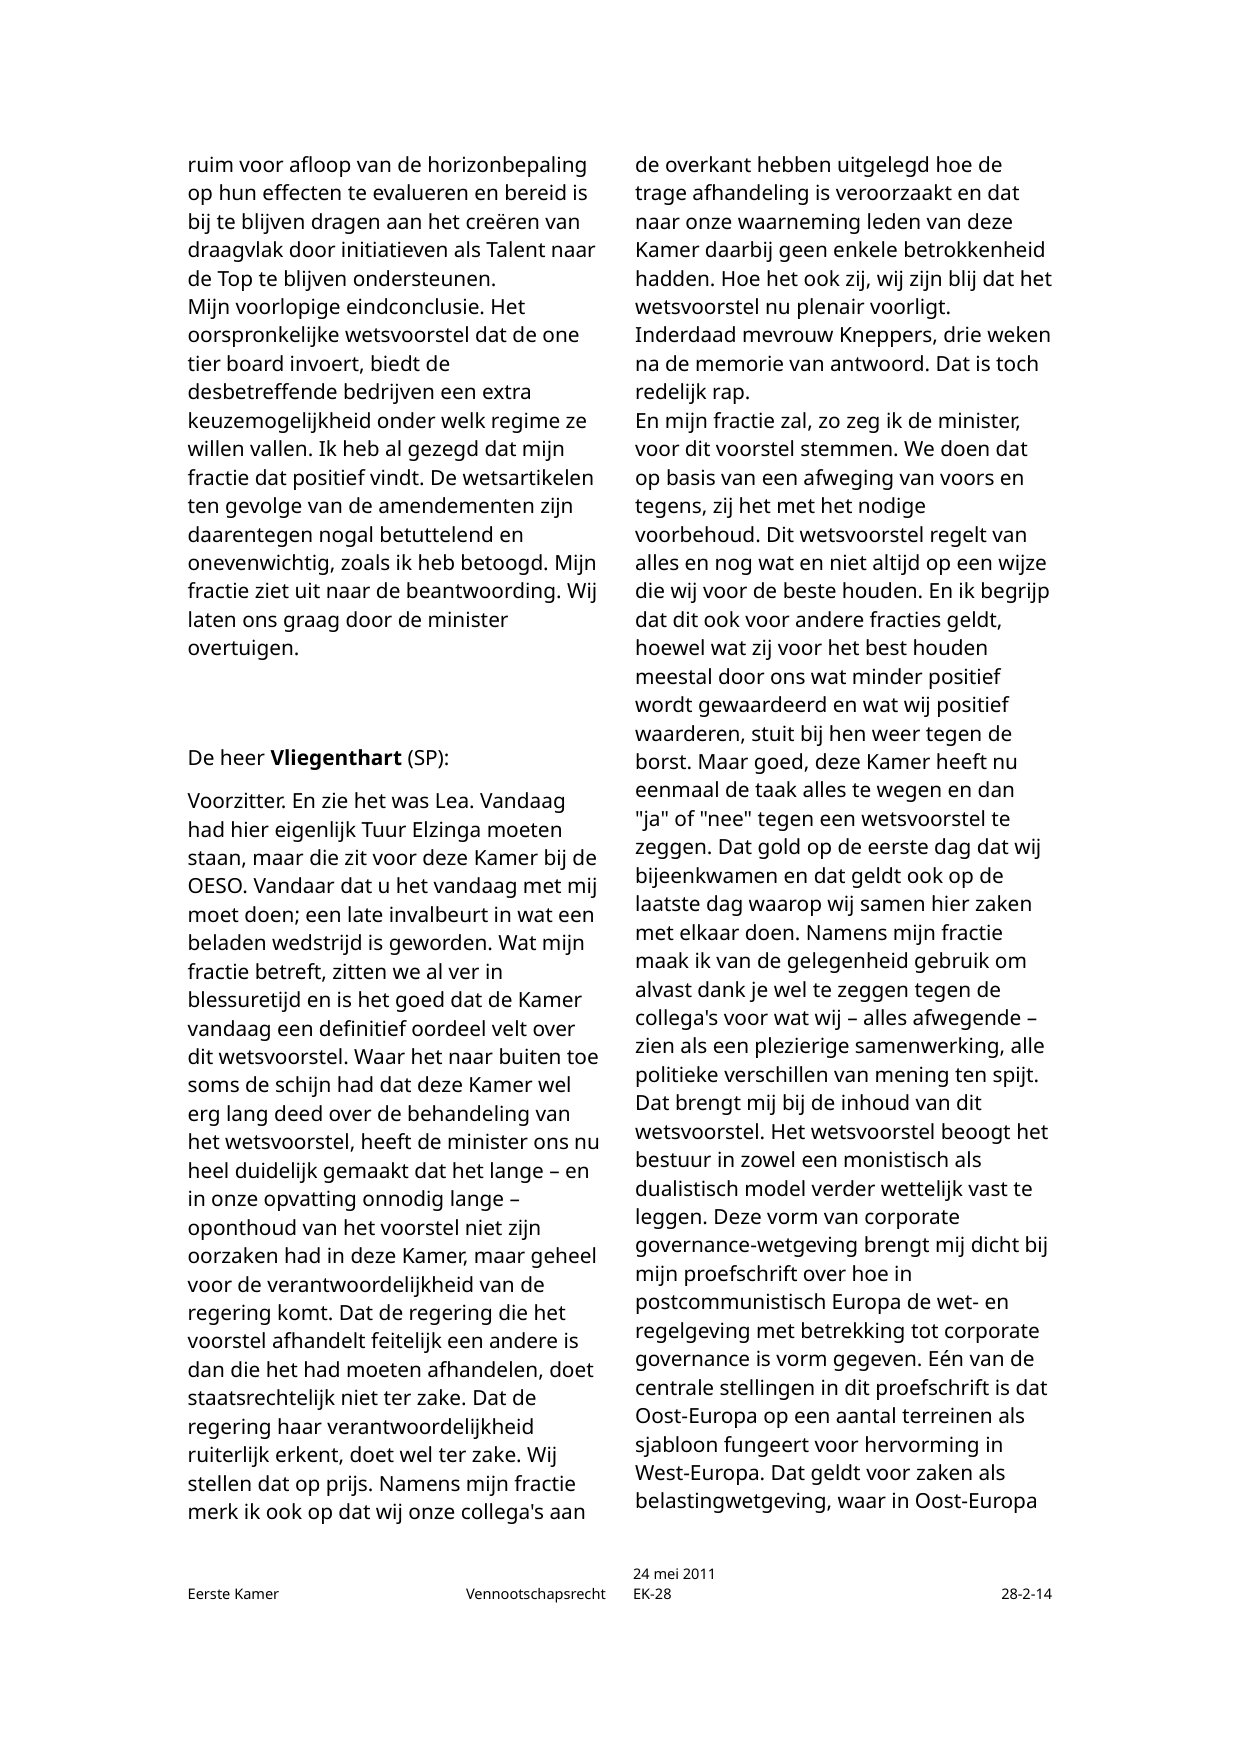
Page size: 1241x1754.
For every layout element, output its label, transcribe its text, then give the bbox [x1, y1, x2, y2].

text De heer Vliegenthart (SP): [187, 743, 605, 771]
text En mijn fractie zal, zo zeg ik de minister, voor dit voorstel stemmen. We doen dat op basis van een afweging van voors en tegens, zij het met het nodige voorbehoud. Dit wetsvoorstel regelt van alles en nog wat en niet altijd op een wijze die wij voor de beste houden. En ik begrijp dat dit ook voor andere fracties geldt, hoewel wat zij voor het best houden meestal door ons wat minder positief wordt gewaardeerd en wat wij positief waarderen, stuit bij hen weer tegen de borst. Maar goed, deze Kamer heeft nu eenmaal de taak alles te wegen en dan "ja" of "nee" tegen een wetsvoorstel te zeggen. Dat gold op de eerste dag dat wij bijeenkwamen en dat geldt ook op de laatste dag waarop wij samen hier zaken met elkaar doen. Namens mijn fractie maak ik van de gelegenheid gebruik om alvast dank je wel te zeggen tegen de collega's voor wat wij – alles afwegende – zien als een plezierige samenwerking, alle politieke verschillen van mening ten spijt. [635, 406, 1053, 1088]
text Voorzitter. En zie het was Lea. Vandaag had hier eigenlijk Tuur Elzinga moeten staan, maar die zit voor deze Kamer bij de OESO. Vandaar dat u het vandaag met mij moet doen; een late invalbeurt in wat een beladen wedstrijd is geworden. Wat mijn fractie betreft, zitten we al ver in blessuretijd en is het goed dat de Kamer vandaag een definitief oordeel velt over dit wetsvoorstel. Waar het naar buiten toe soms de schijn had dat deze Kamer wel erg lang deed over de behandeling van het wetsvoorstel, heeft de minister ons nu heel duidelijk gemaakt dat het lange – en in onze opvatting onnodig lange – oponthoud van het voorstel niet zijn oorzaken had in deze Kamer, maar geheel voor de verantwoordelijkheid van de regering komt. Dat de regering die het voorstel afhandelt feitelijk een andere is dan die het had moeten afhandelen, doet staatsrechtelijk niet ter zake. Dat de regering haar verantwoordelijkheid ruiterlijk erkent, doet wel ter zake. Wij stellen dat op prijs. Namens mijn fractie merk ik ook op dat wij onze collega's aan [187, 786, 605, 1526]
text ruim voor afloop van de horizonbepaling op hun effecten te evalueren en bereid is bij te blijven dragen aan het creëren van draagvlak door initiatieven als Talent naar de Top te blijven ondersteunen. [187, 150, 605, 292]
text Dat brengt mij bij de inhoud van dit wetsvoorstel. Het wetsvoorstel beoogt het bestuur in zowel een monistisch als dualistisch model verder wettelijk vast te leggen. Deze vorm van corporate governance-wetgeving brengt mij dicht bij mijn proefschrift over hoe in postcommunistisch Europa de wet- en regelgeving met betrekking tot corporate governance is vorm gegeven. Eén van de centrale stellingen in dit proefschrift is dat Oost-Europa op een aantal terreinen als sjabloon fungeert voor hervorming in West-Europa. Dat geldt voor zaken als belastingwetgeving, waar in Oost-Europa [635, 1088, 1053, 1515]
text de overkant hebben uitgelegd hoe de trage afhandeling is veroorzaakt en dat naar onze waarneming leden van deze Kamer daarbij geen enkele betrokkenheid hadden. Hoe het ook zij, wij zijn blij dat het wetsvoorstel nu plenair voorligt. Inderdaad mevrouw Kneppers, drie weken na de memorie van antwoord. Dat is toch redelijk rap. [635, 150, 1053, 406]
text  [187, 692, 605, 720]
text Mijn voorlopige eindconclusie. Het oorspronkelijke wetsvoorstel dat de one tier board invoert, biedt de desbetreffende bedrijven een extra keuzemogelijkheid onder welk regime ze willen vallen. Ik heb al gezegd dat mijn fractie dat positief vindt. De wetsartikelen ten gevolge van de amendementen zijn daarentegen nogal betuttelend en onevenwichtig, zoals ik heb betoogd. Mijn fractie ziet uit naar de beantwoording. Wij laten ons graag door de minister overtuigen. [187, 292, 605, 662]
